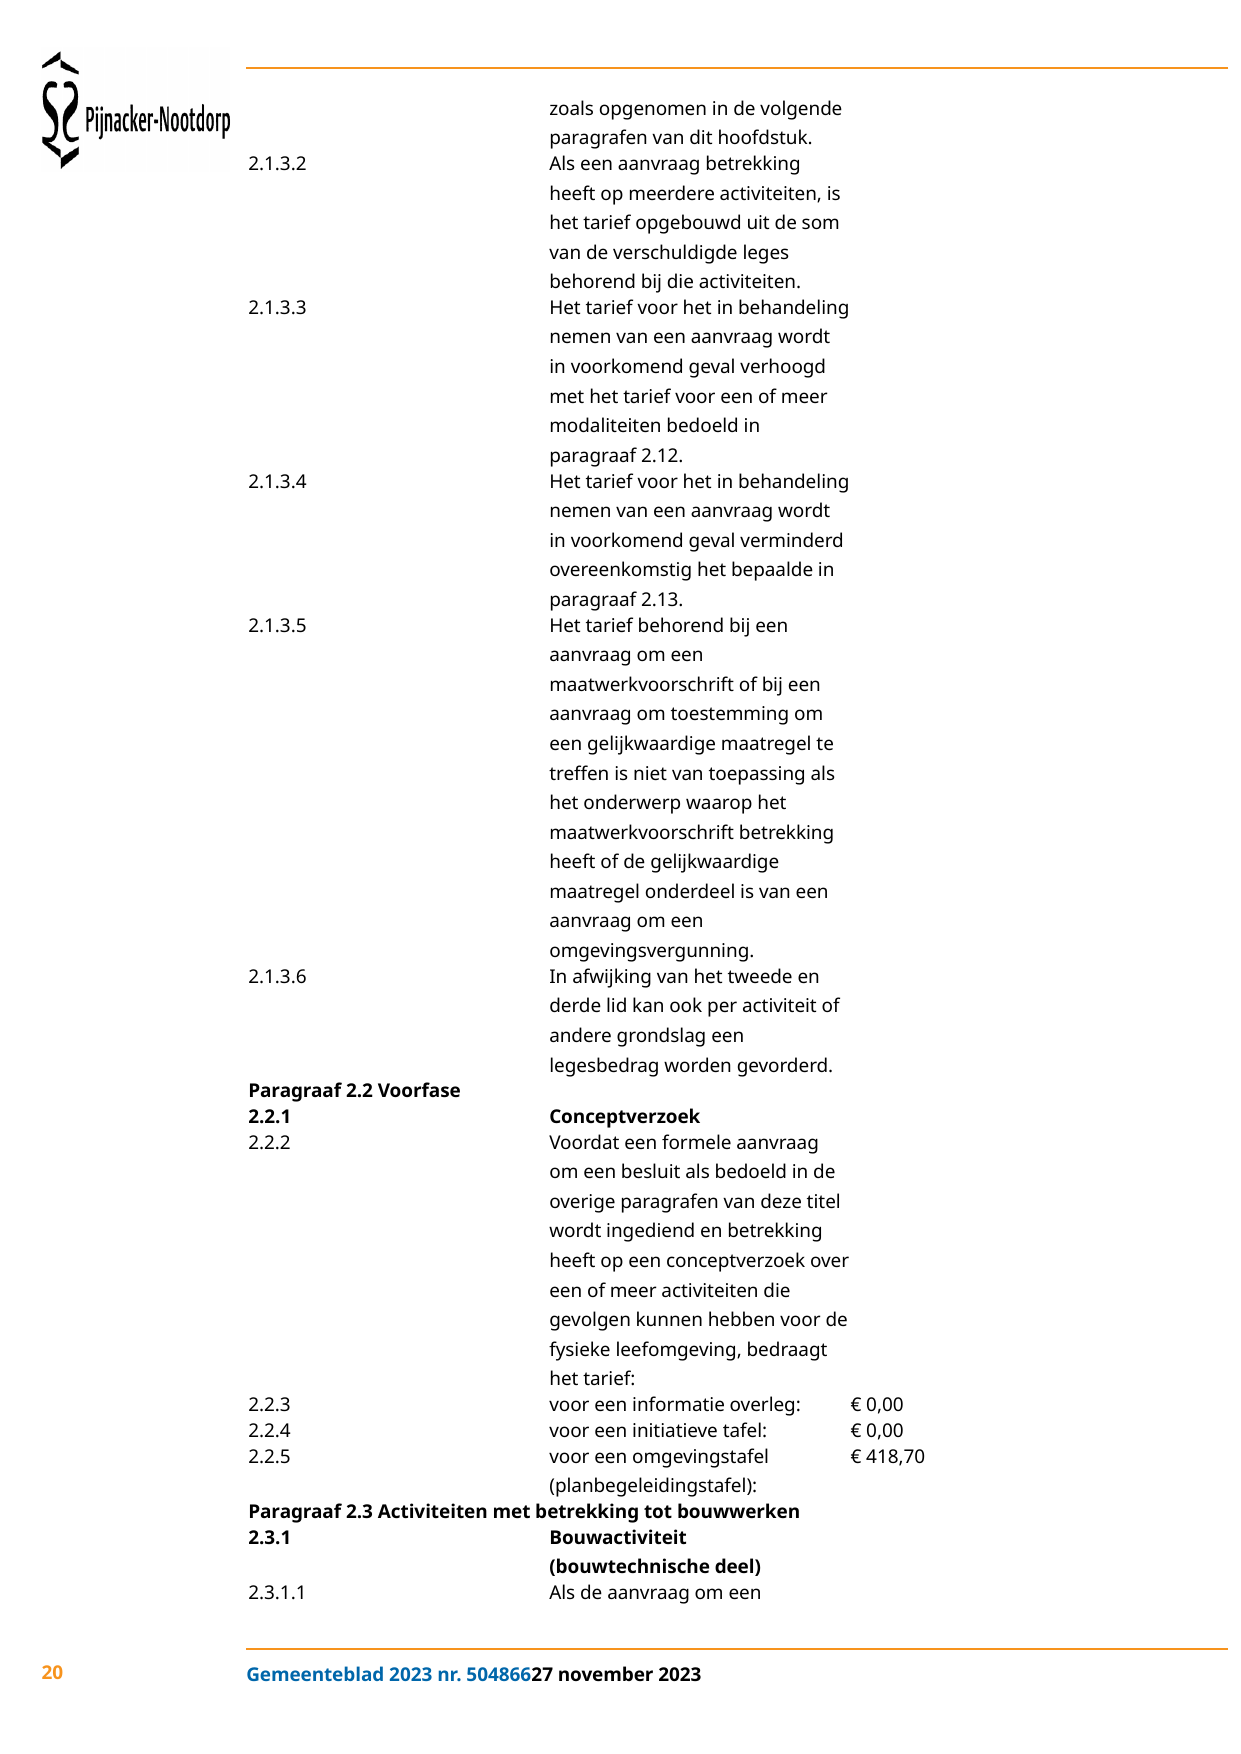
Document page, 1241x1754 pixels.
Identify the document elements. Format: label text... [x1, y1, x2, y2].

table_cell 2.1.3.5 [248, 612, 549, 963]
table_cell Paragraaf 2.2 Voorfase [248, 1078, 1152, 1103]
table_cell 2.3.1 [248, 1524, 549, 1579]
table_cell In afwijking van het tweede en derde lid kan ook per activiteit of andere grondslag een legesbedrag worden gevorderd. [549, 963, 850, 1077]
table_cell 2.2.1 [248, 1103, 549, 1129]
table_cell [850, 1129, 1152, 1391]
table_cell [850, 1103, 1152, 1129]
table_cell [850, 95, 1152, 150]
table_cell zoals opgenomen in de volgende paragrafen van dit hoofdstuk. [549, 95, 850, 150]
table_cell 2.1.3.2 [248, 150, 549, 294]
table_cell voor een omgevingstafel (planbegeleidingstafel): [549, 1443, 850, 1498]
table_cell Paragraaf 2.3 Activiteiten met betrekking tot bouwwerken [248, 1498, 1152, 1524]
table_cell [850, 468, 1152, 612]
table_cell Als de aanvraag om een [549, 1579, 850, 1605]
table_cell Als een aanvraag betrekking heeft op meerdere activiteiten, is het tarief opgebouwd uit de som van de verschuldigde leges behorend bij die activiteiten. [549, 150, 850, 294]
table_cell voor een informatie overleg: [549, 1391, 850, 1417]
table_cell Het tarief voor het in behandeling nemen van een aanvraag wordt in voorkomend geval verhoogd met het tarief voor een of meer modaliteiten bedoeld in paragraaf 2.12. [549, 294, 850, 468]
table_cell € 0,00 [850, 1391, 1152, 1417]
table_cell Het tarief behorend bij een aanvraag om een maatwerkvoorschrift of bij een aanvraag om toestemming om een gelijkwaardige maatregel te treffen is niet van toepassing als het onderwerp waarop het maatwerkvoorschrift betrekking heeft of de gelijkwaardige maatregel onderdeel is van een aanvraag om een omgevingsvergunning. [549, 612, 850, 963]
table_cell 2.2.3 [248, 1391, 549, 1417]
table_cell 2.1.3.6 [248, 963, 549, 1077]
table_cell € 0,00 [850, 1417, 1152, 1443]
picture [41, 47, 231, 172]
table_cell € 418,70 [850, 1443, 1152, 1498]
table_cell 2.2.2 [248, 1129, 549, 1391]
table_cell Het tarief voor het in behandeling nemen van een aanvraag wordt in voorkomend geval verminderd overeenkomstig het bepaalde in paragraaf 2.13. [549, 468, 850, 612]
table_cell 2.1.3.4 [248, 468, 549, 612]
table_cell [850, 294, 1152, 468]
table_cell [850, 1579, 1152, 1605]
table_cell [850, 963, 1152, 1077]
table_cell 2.3.1.1 [248, 1579, 549, 1605]
table_cell [850, 612, 1152, 963]
table_cell 2.2.4 [248, 1417, 549, 1443]
table_cell Voordat een formele aanvraag om een besluit als bedoeld in de overige paragrafen van deze titel wordt ingediend en betrekking heeft op een conceptverzoek over een of meer activiteiten die gevolgen kunnen hebben voor de fysieke leefomgeving, bedraagt het tarief: [549, 1129, 850, 1391]
table_cell [850, 150, 1152, 294]
table_cell voor een initiatieve tafel: [549, 1417, 850, 1443]
table_cell Conceptverzoek [549, 1103, 850, 1129]
table_cell Bouwactiviteit (bouwtechnische deel) [549, 1524, 850, 1579]
table_cell [248, 95, 549, 150]
table_cell 2.2.5 [248, 1443, 549, 1498]
table_cell [850, 1524, 1152, 1579]
table_cell 2.1.3.3 [248, 294, 549, 468]
